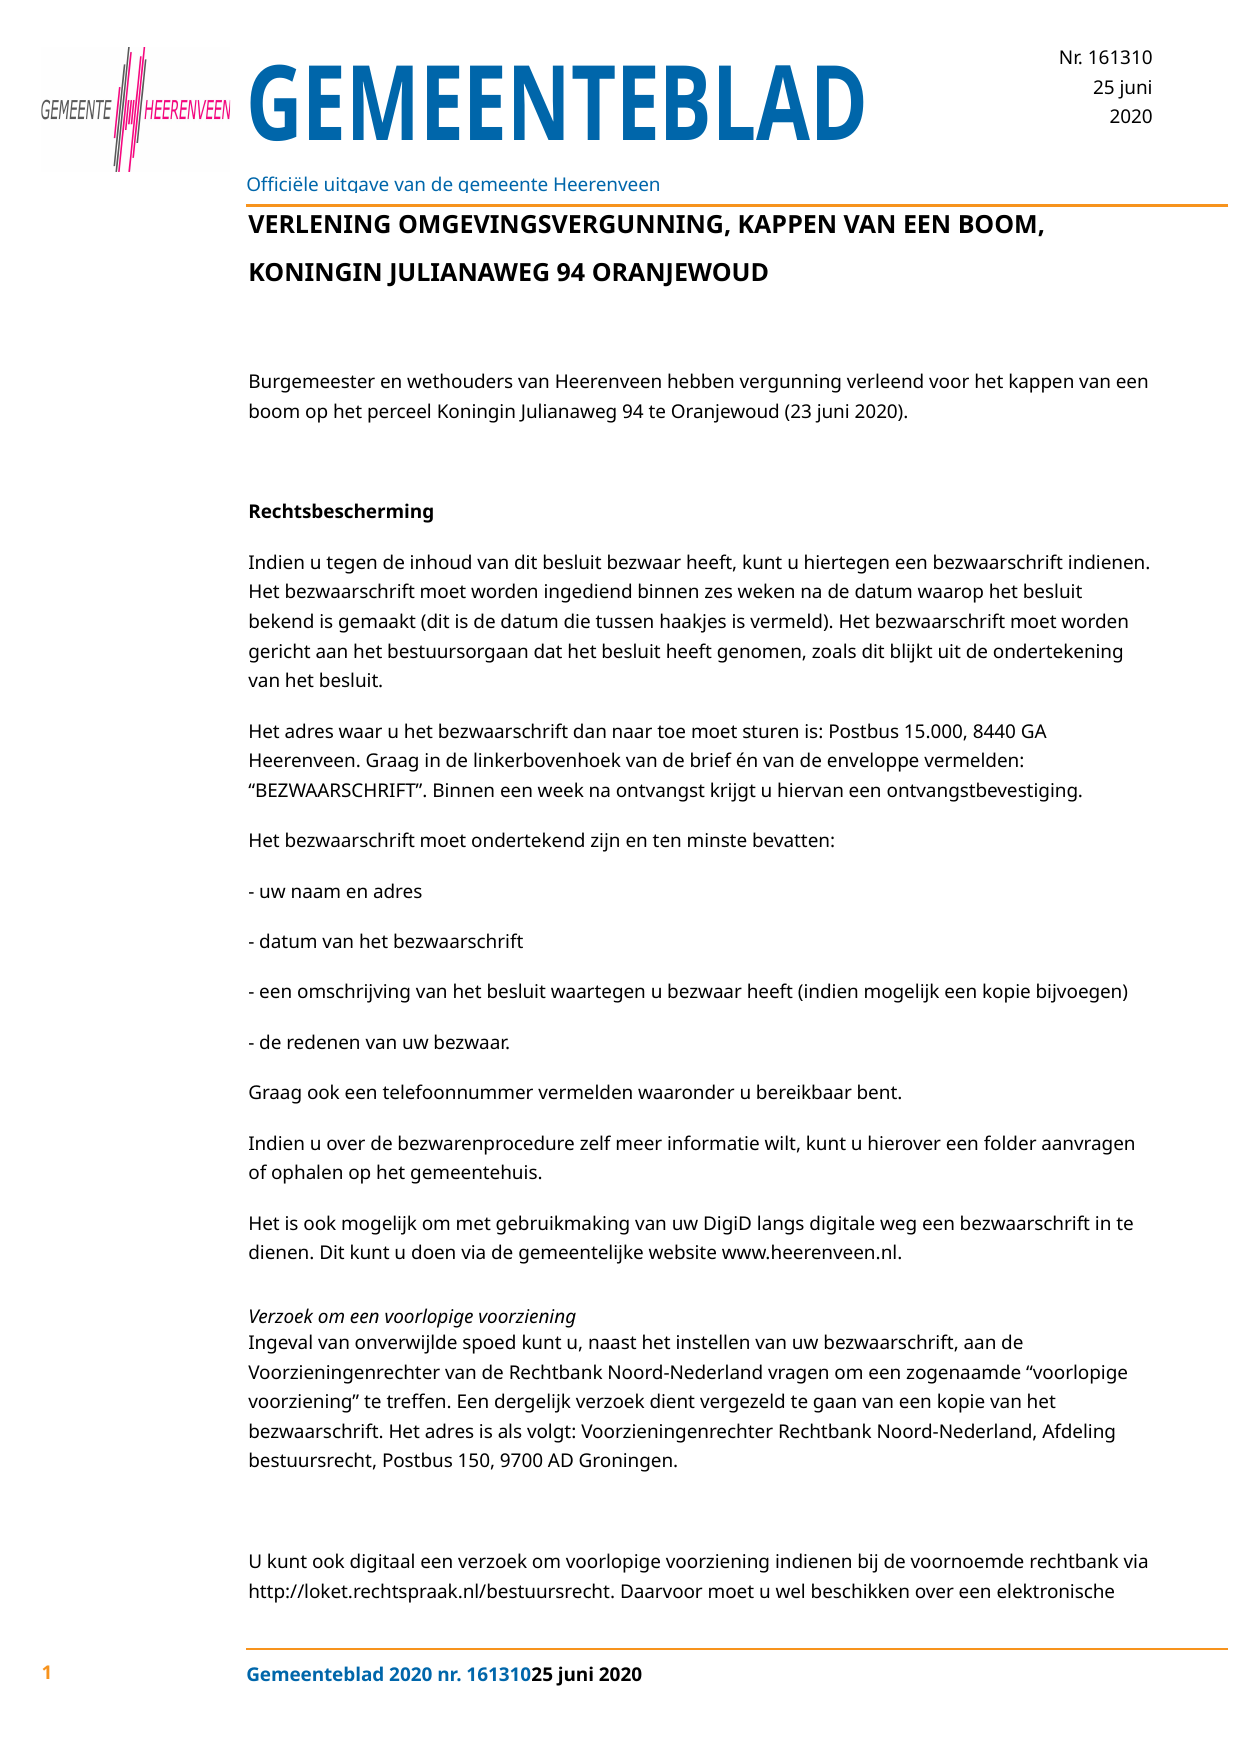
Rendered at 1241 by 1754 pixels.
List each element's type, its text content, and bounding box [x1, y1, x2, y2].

text - uw naam en adres [248, 878, 1152, 904]
text Het is ook mogelijk om met gebruikmaking van uw DigiD langs digitale weg een bezwaarschrift in te dienen. Dit kunt u doen via de gemeentelijke website www.heerenveen.nl. [248, 1210, 1152, 1265]
picture [41, 47, 231, 172]
text Rechtsbescherming [248, 499, 1152, 524]
text - datum van het bezwaarschrift [248, 928, 1152, 954]
text VERLENING OMGEVINGSVERGUNNING, KAPPEN VAN EEN BOOM, KONINGIN JULIANAWEG 94 ORANJEWOUD [248, 207, 1152, 288]
text Het adres waar u het bezwaarschrift dan naar toe moet sturen is: Postbus 15.000, 8440 GA Heerenveen. Graag in de linkerbovenhoek van de brief én van de enveloppe vermelden: “BEZWAARSCHRIFT”. Binnen een week na ontvangst krijgt u hiervan een ontvangstbevestiging. [248, 718, 1152, 803]
text Indien u over de bezwarenprocedure zelf meer informatie wilt, kunt u hierover een folder aanvragen of ophalen op het gemeentehuis. [248, 1130, 1152, 1185]
text Indien u tegen de inhoud van dit besluit bezwaar heeft, kunt u hiertegen een bezwaarschrift indienen. Het bezwaarschrift moet worden ingediend binnen zes weken na de datum waarop het besluit bekend is gemaakt (dit is de datum die tussen haakjes is vermeld). Het bezwaarschrift moet worden gericht aan het bestuursorgaan dat het besluit heeft genomen, zoals dit blijkt uit de ondertekening van het besluit. [248, 549, 1152, 693]
text U kunt ook digitaal een verzoek om voorlopige voorziening indienen bij de voornoemde rechtbank via http://loket.rechtspraak.nl/bestuursrecht. Daarvoor moet u wel beschikken over een elektronische [248, 1548, 1152, 1604]
text Burgemeester en wethouders van Heerenveen hebben vergunning verleend voor het kappen van een boom op het perceel Koningin Julianaweg 94 te Oranjewoud (23 juni 2020). [248, 368, 1152, 424]
text - een omschrijving van het besluit waartegen u bezwaar heeft (indien mogelijk een kopie bijvoegen) [248, 979, 1152, 1004]
text Het bezwaarschrift moet ondertekend zijn en ten minste bevatten: [248, 827, 1152, 853]
text Verzoek om een voorlopige voorziening [248, 1303, 1152, 1329]
text Ingeval van onverwijlde spoed kunt u, naast het instellen van uw bezwaarschrift, aan de Voorzieningenrechter van de Rechtbank Noord-Nederland vragen om een zogenaamde “voorlopige voorziening” te treffen. Een dergelijk verzoek dient vergezeld te gaan van een kopie van het bezwaarschrift. Het adres is als volgt: Voorzieningenrechter Rechtbank Noord-Nederland, Afdeling bestuursrecht, Postbus 150, 9700 AD Groningen. [248, 1329, 1152, 1473]
text Graag ook een telefoonnummer vermelden waaronder u bereikbaar bent. [248, 1079, 1152, 1105]
text - de redenen van uw bezwaar. [248, 1029, 1152, 1055]
